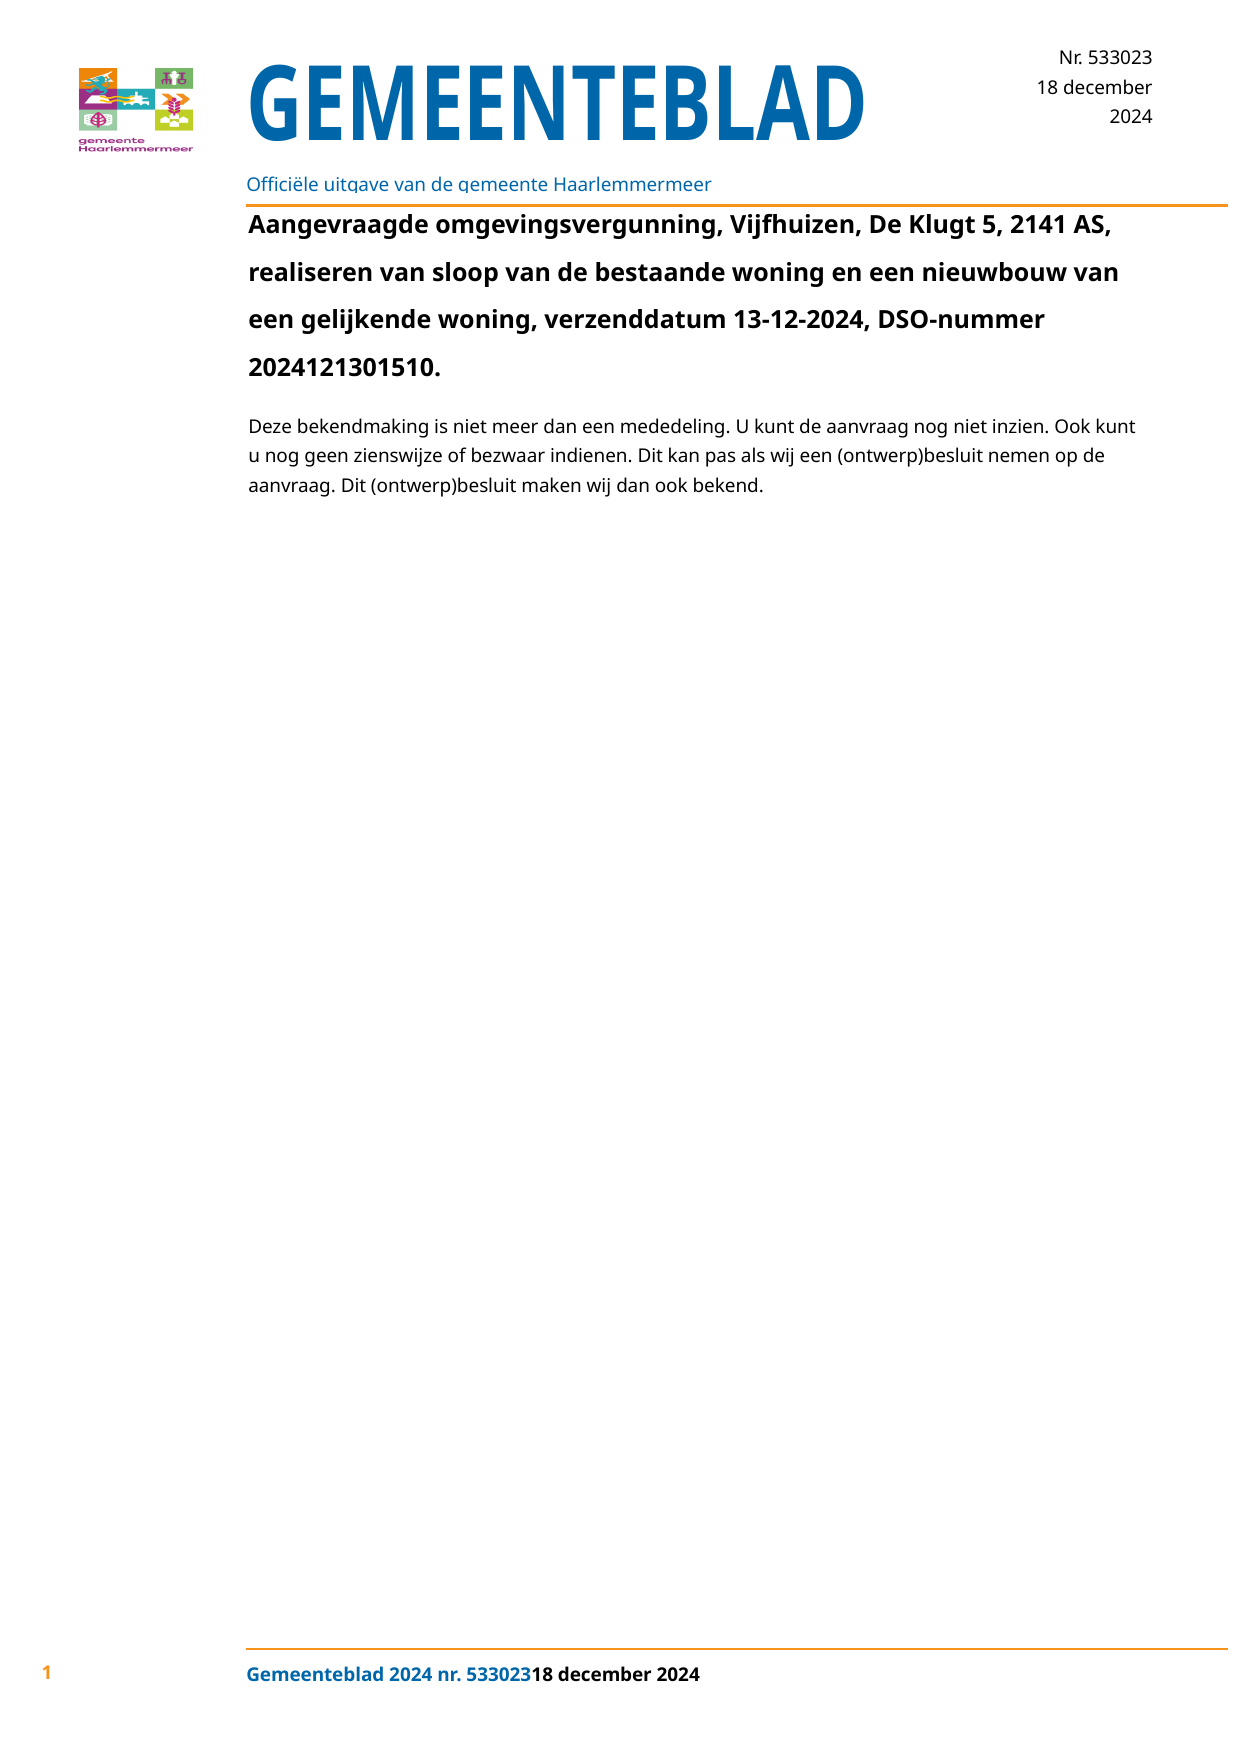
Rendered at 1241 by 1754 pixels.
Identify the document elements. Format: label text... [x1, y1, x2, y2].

text Deze bekendmaking is niet meer dan een mededeling. U kunt de aanvraag nog niet inzien. Ook kunt u nog geen zienswijze of bezwaar indienen. Dit kan pas als wij een (ontwerp)besluit nemen op de aanvraag. Dit (ontwerp)besluit maken wij dan ook bekend. [248, 413, 1152, 498]
text Aangevraagde omgevingsvergunning, Vijfhuizen, De Klugt 5, 2141 AS, realiseren van sloop van de bestaande woning en een nieuwbouw van een gelijkende woning, verzenddatum 13-12-2024, DSO-nummer 2024121301510. [248, 207, 1152, 384]
picture [41, 47, 231, 172]
